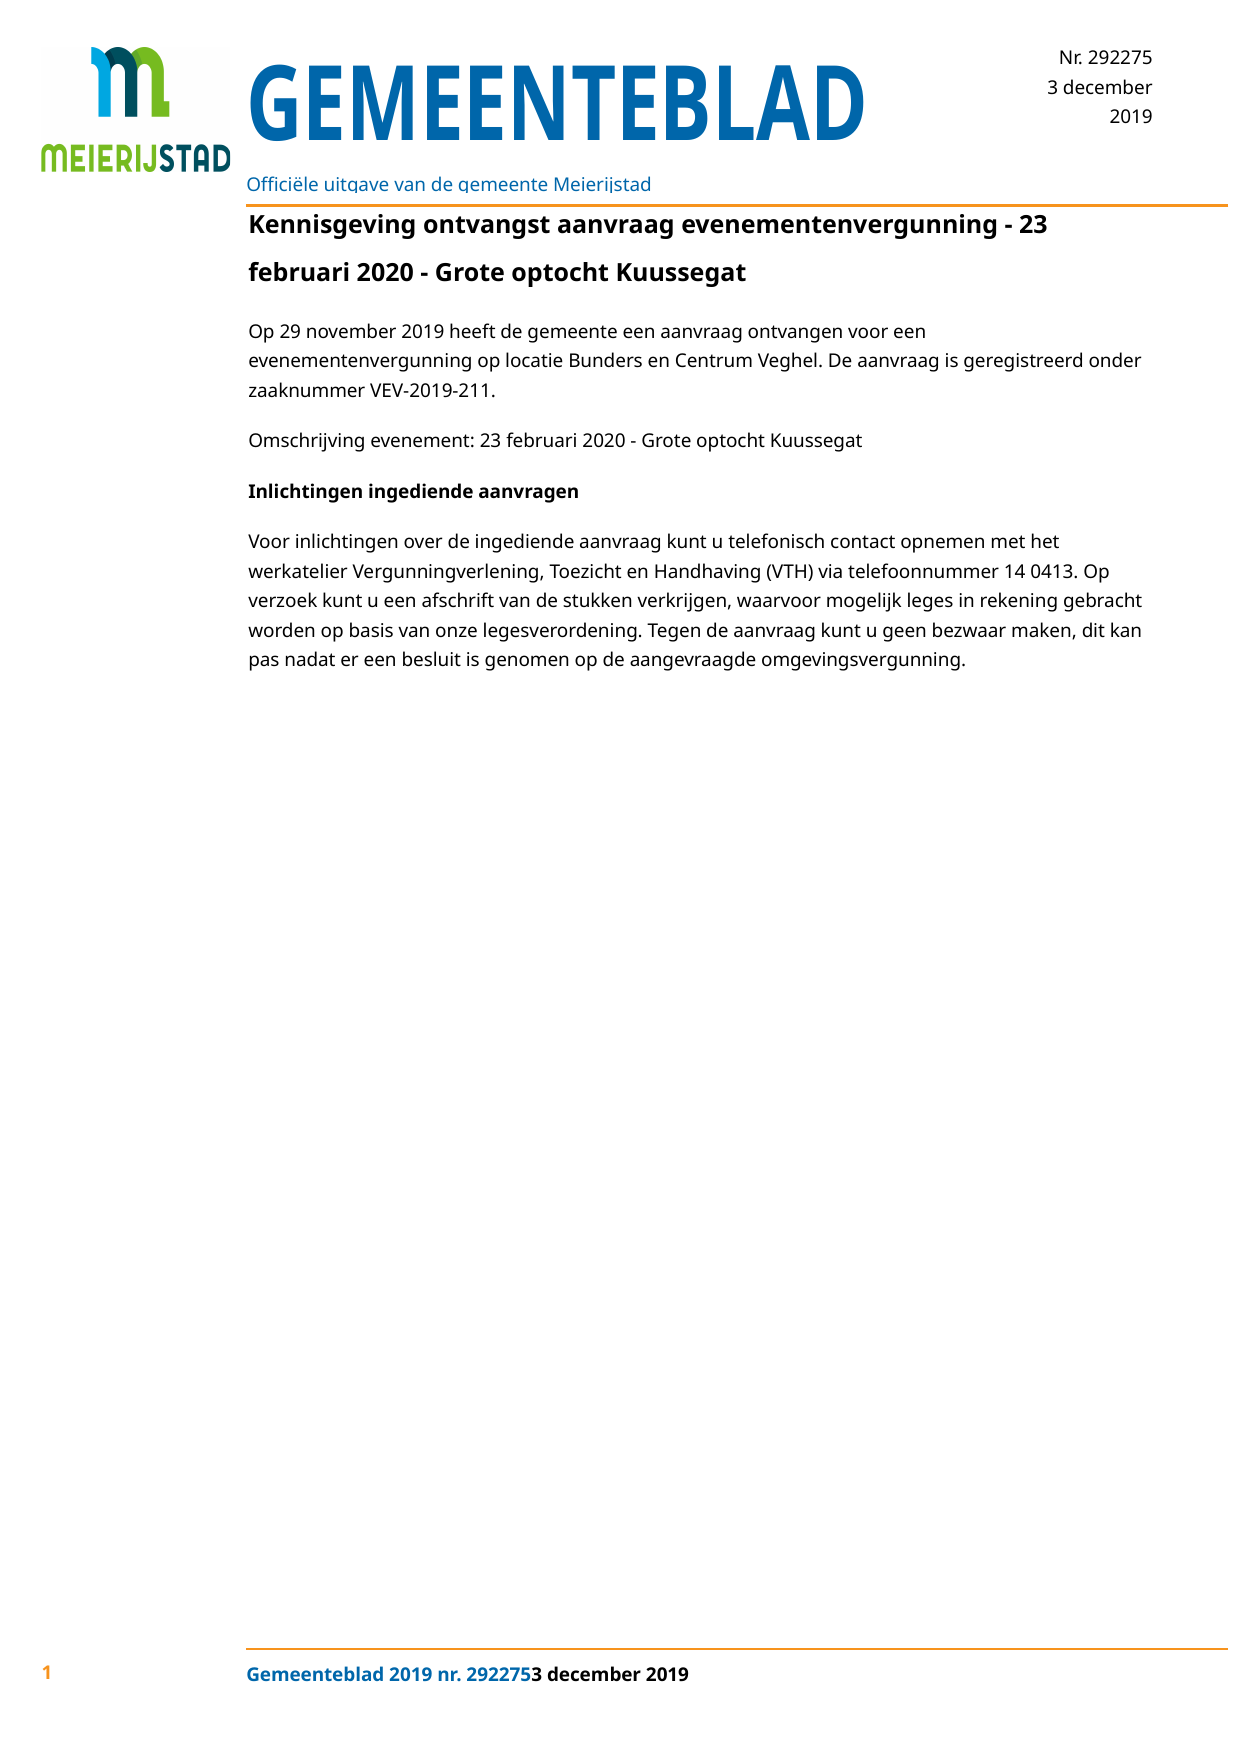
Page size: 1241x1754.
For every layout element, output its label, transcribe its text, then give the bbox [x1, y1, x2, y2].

text Voor inlichtingen over de ingediende aanvraag kunt u telefonisch contact opnemen met het werkatelier Vergunningverlening, Toezicht en Handhaving (VTH) via telefoonnummer 14 0413. Op verzoek kunt u een afschrift van de stukken verkrijgen, waarvoor mogelijk leges in rekening gebracht worden op basis van onze legesverordening. Tegen de aanvraag kunt u geen bezwaar maken, dit kan pas nadat er een besluit is genomen op de aangevraagde omgevingsvergunning. [248, 528, 1152, 672]
text Omschrijving evenement: 23 februari 2020 - Grote optocht Kuussegat [248, 427, 1152, 453]
picture [41, 47, 231, 172]
text Op 29 november 2019 heeft de gemeente een aanvraag ontvangen voor een evenementenvergunning op locatie Bunders en Centrum Veghel. De aanvraag is geregistreerd onder zaaknummer VEV-2019-211. [248, 318, 1152, 403]
text Kennisgeving ontvangst aanvraag evenementenvergunning - 23 februari 2020 - Grote optocht Kuussegat [248, 207, 1152, 288]
text Inlichtingen ingediende aanvragen [248, 478, 1152, 504]
